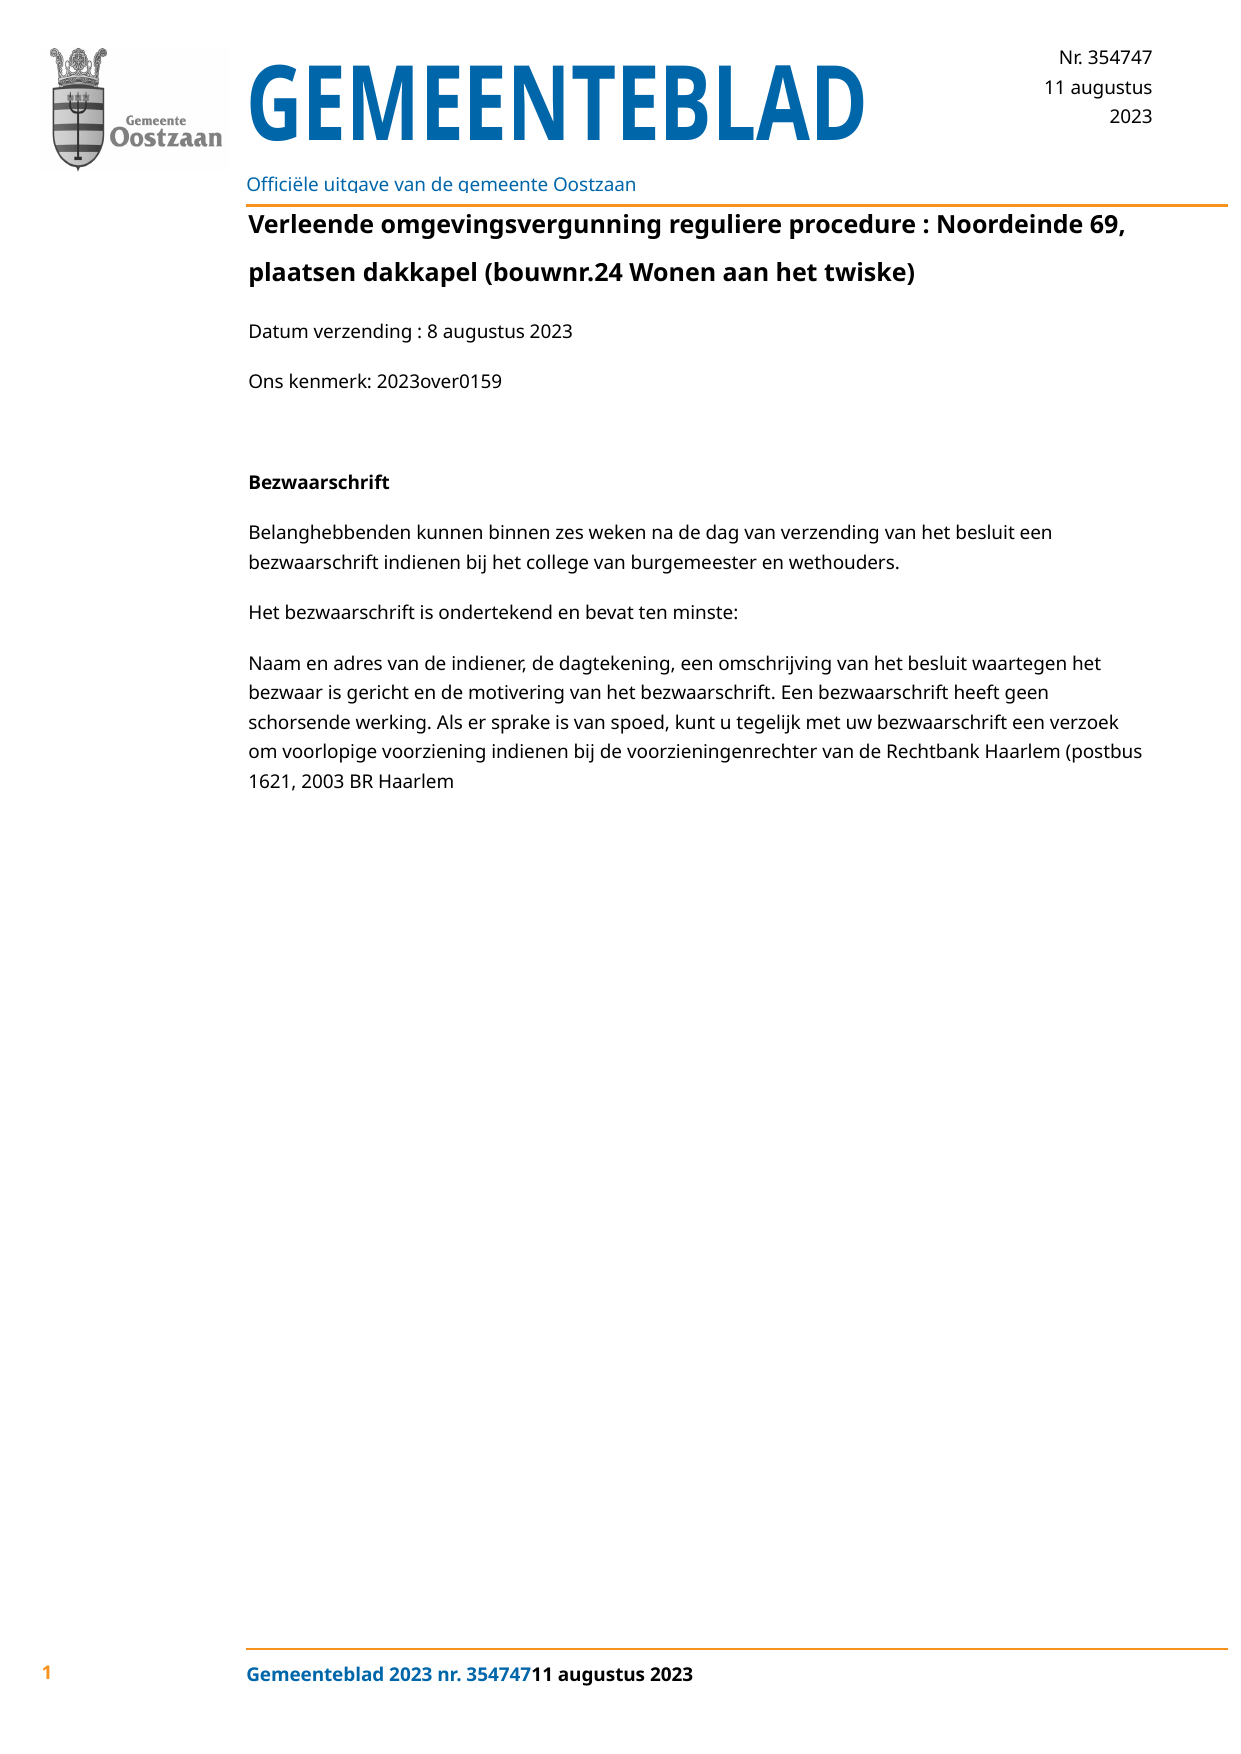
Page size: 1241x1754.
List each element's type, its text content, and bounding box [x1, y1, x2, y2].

text Naam en adres van de indiener, de dagtekening, een omschrijving van het besluit waartegen het bezwaar is gericht en de motivering van het bezwaarschrift. Een bezwaarschrift heeft geen schorsende werking. Als er sprake is van spoed, kunt u tegelijk met uw bezwaarschrift een verzoek om voorlopige voorziening indienen bij de voorzieningenrechter van de Rechtbank Haarlem (postbus 1621, 2003 BR Haarlem [248, 650, 1152, 794]
text Datum verzending : 8 augustus 2023 [248, 318, 1152, 344]
text Het bezwaarschrift is ondertekend en bevat ten minste: [248, 599, 1152, 625]
text Belanghebbenden kunnen binnen zes weken na de dag van verzending van het besluit een bezwaarschrift indienen bij het college van burgemeester en wethouders. [248, 519, 1152, 575]
picture [41, 47, 231, 172]
text Verleende omgevingsvergunning reguliere procedure : Noordeinde 69, plaatsen dakkapel (bouwnr.24 Wonen aan het twiske) [248, 207, 1152, 288]
text Ons kenmerk: 2023over0159 [248, 368, 1152, 394]
text Bezwaarschrift [248, 469, 1152, 495]
